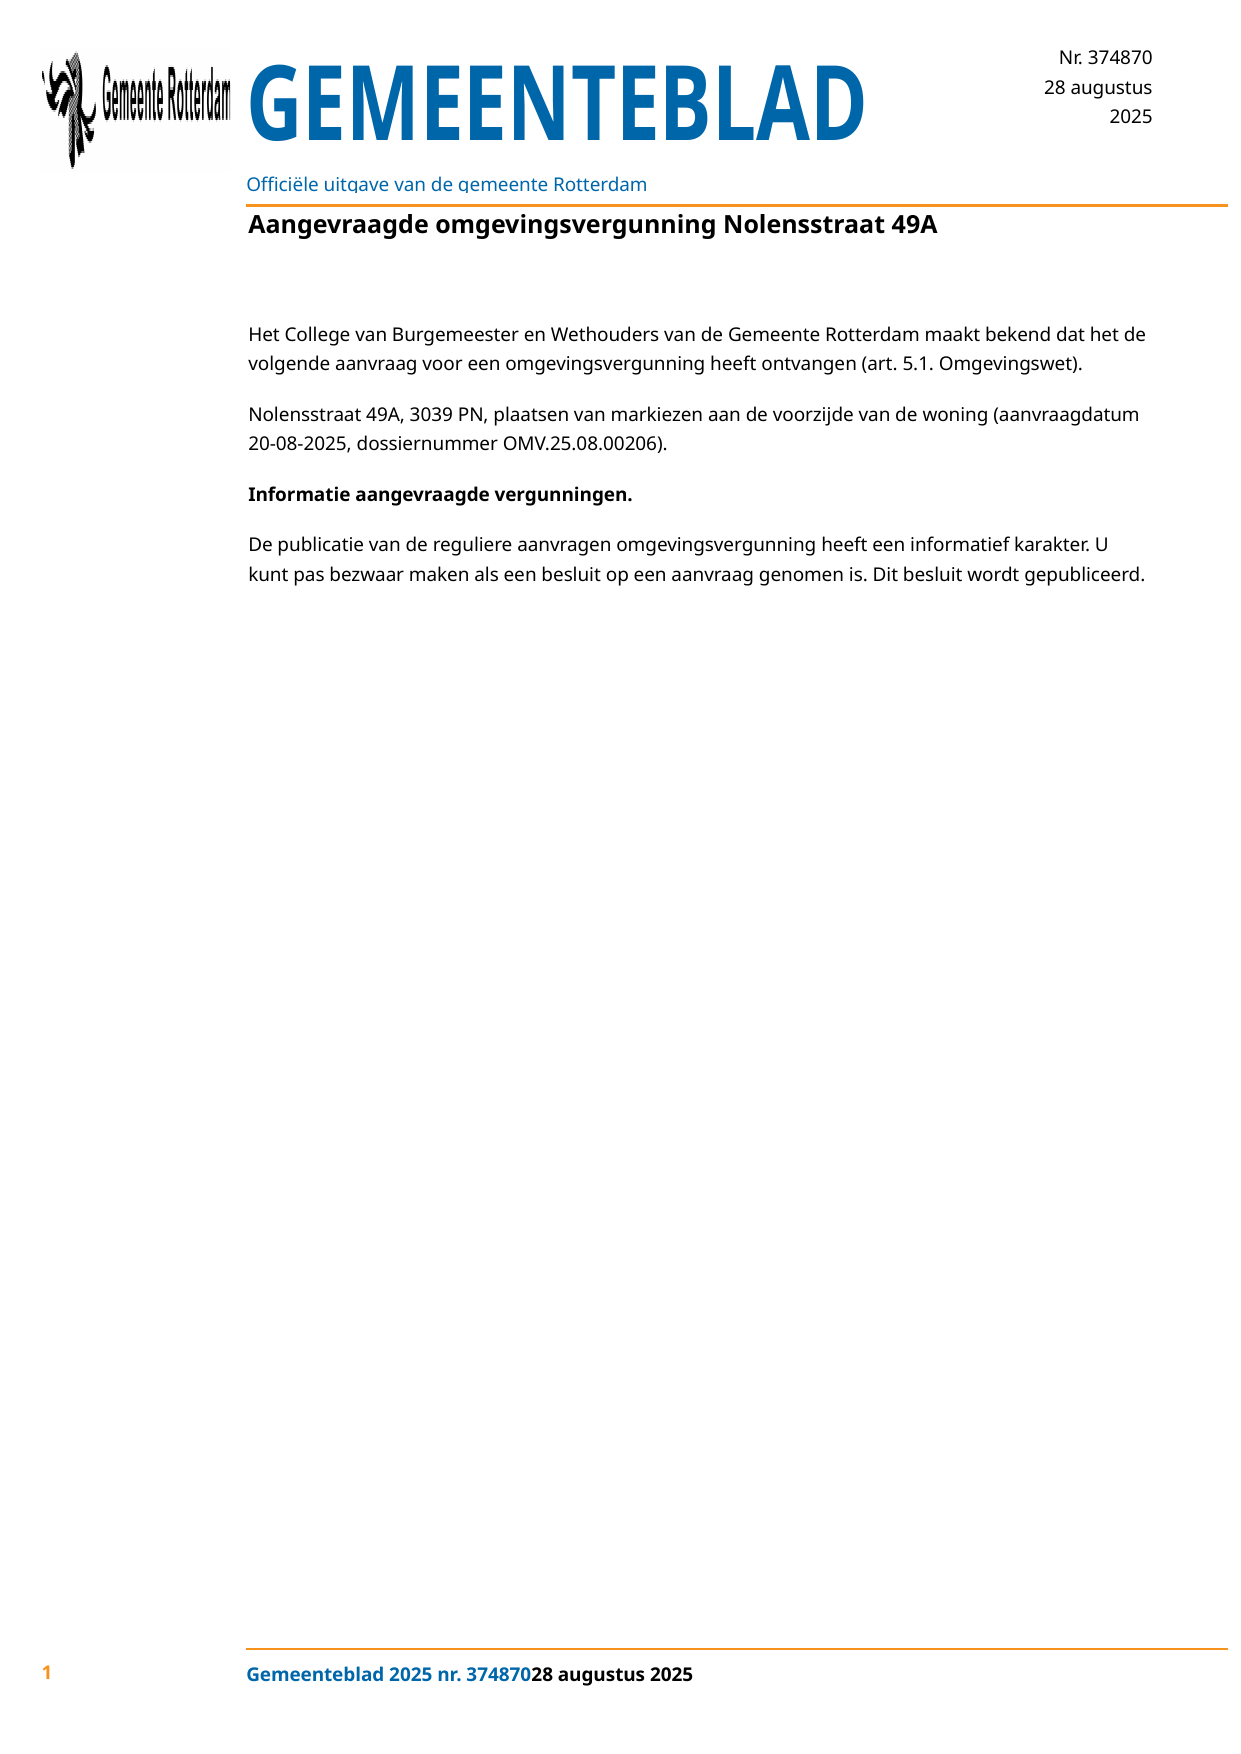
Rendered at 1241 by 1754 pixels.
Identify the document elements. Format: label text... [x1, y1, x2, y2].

text Informatie aangevraagde vergunningen. [248, 481, 1152, 506]
text Het College van Burgemeester en Wethouders van de Gemeente Rotterdam maakt bekend dat het de volgende aanvraag voor een omgevingsvergunning heeft ontvangen (art. 5.1. Omgevingswet). [248, 321, 1152, 376]
picture [41, 47, 231, 172]
text Nolensstraat 49A, 3039 PN, plaatsen van markiezen aan de voorzijde van de woning (aanvraagdatum 20-08-2025, dossiernummer OMV.25.08.00206). [248, 401, 1152, 456]
text De publicatie van de reguliere aanvragen omgevingsvergunning heeft een informatief karakter. U kunt pas bezwaar maken als een besluit op een aanvraag genomen is. Dit besluit wordt gepubliceerd. [248, 531, 1152, 586]
text Aangevraagde omgevingsvergunning Nolensstraat 49A [248, 207, 1152, 241]
